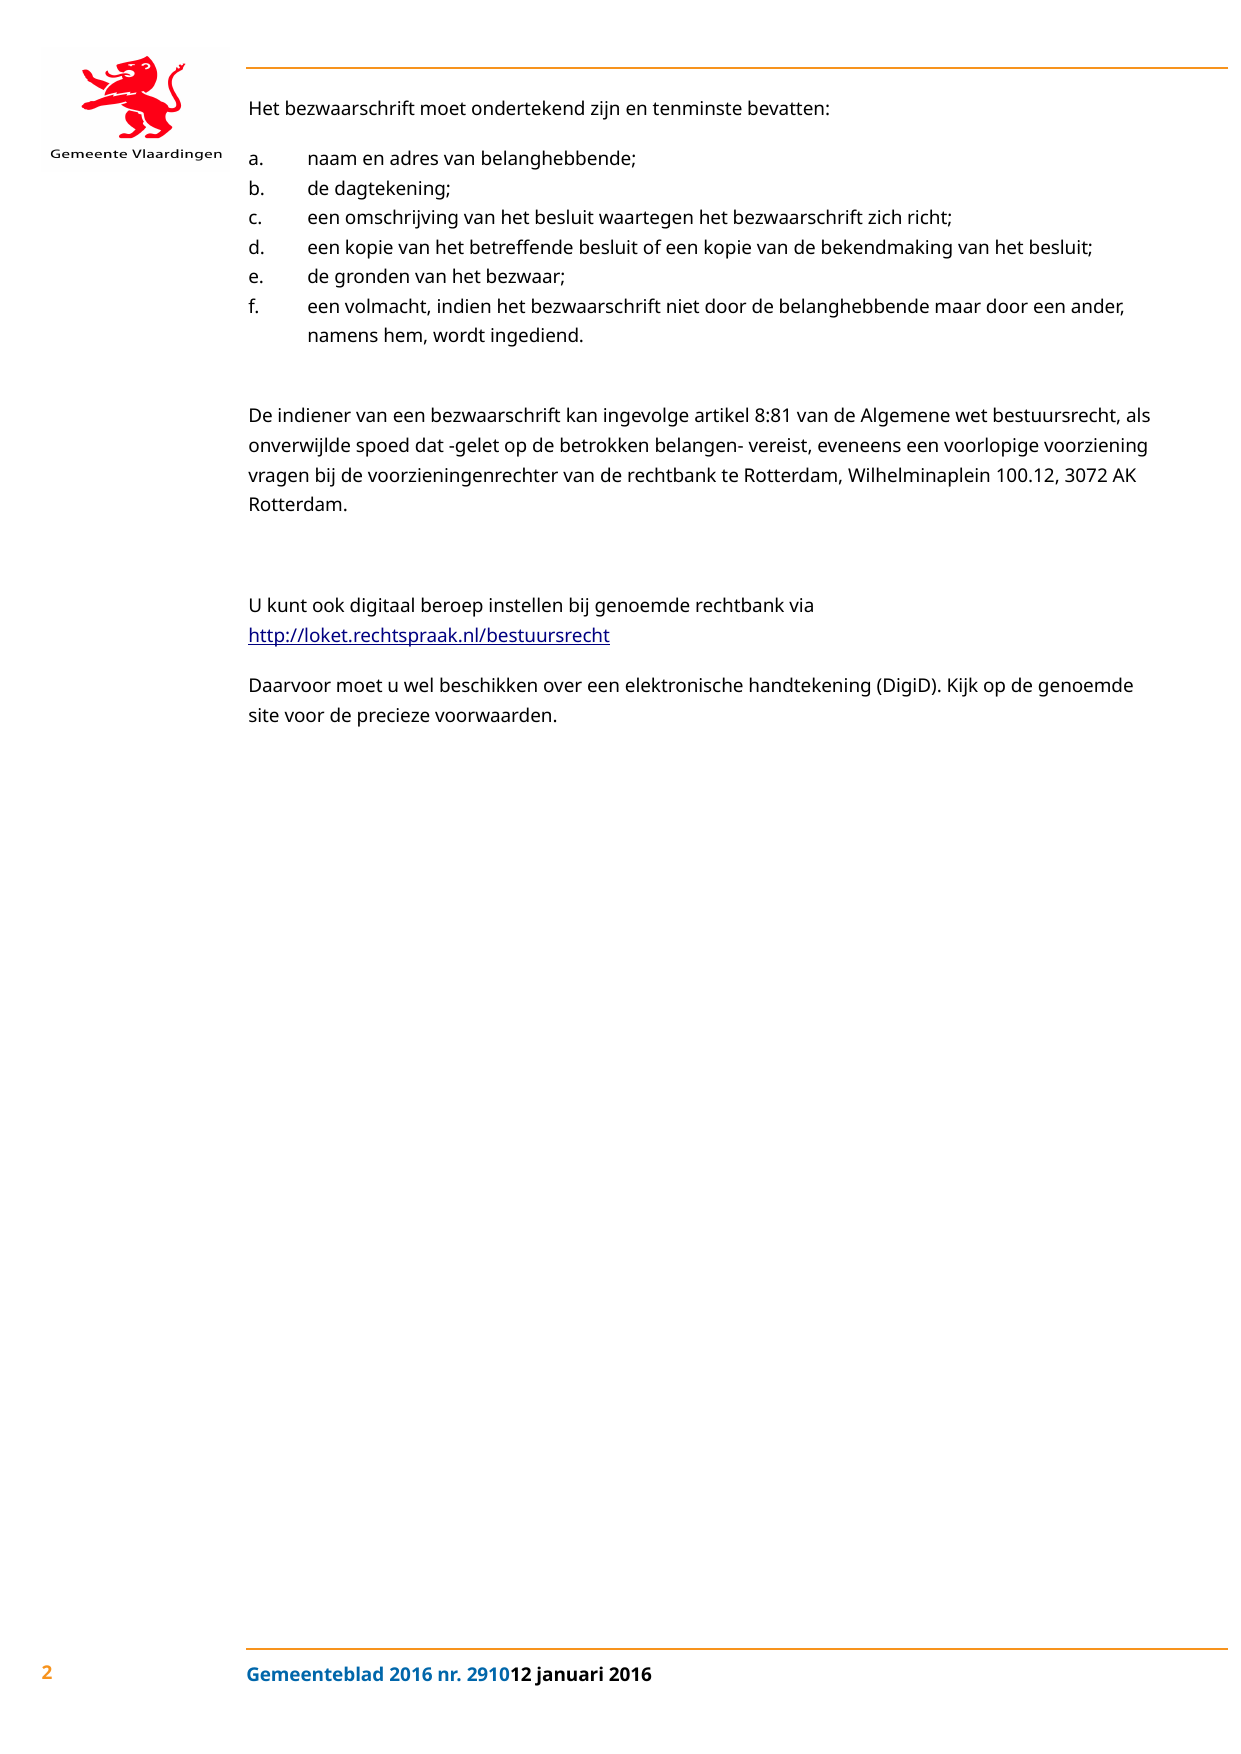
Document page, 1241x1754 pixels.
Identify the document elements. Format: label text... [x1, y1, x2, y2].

picture [41, 47, 231, 172]
list een omschrijving van het besluit waartegen het bezwaarschrift zich richt; [248, 204, 1152, 230]
text U kunt ook digitaal beroep instellen bij genoemde rechtbank via http://loket.rechtspraak.nl/bestuursrecht [248, 592, 1152, 648]
list naam en adres van belanghebbende; [248, 145, 1152, 171]
list een kopie van het betreffende besluit of een kopie van de bekendmaking van het besluit; [248, 234, 1152, 260]
text De indiener van een bezwaarschrift kan ingevolge artikel 8:81 van de Algemene wet bestuursrecht, als onverwijlde spoed dat -gelet op de betrokken belangen- vereist, eveneens een voorlopige voorziening vragen bij de voorzieningenrechter van de rechtbank te Rotterdam, Wilhelminaplein 100.12, 3072 AK Rotterdam. [248, 403, 1152, 517]
list een volmacht, indien het bezwaarschrift niet door de belanghebbende maar door een ander, namens hem, wordt ingediend. [248, 293, 1152, 348]
text Het bezwaarschrift moet ondertekend zijn en tenminste bevatten: [248, 95, 1152, 121]
list de dagtekening; [248, 175, 1152, 201]
text Daarvoor moet u wel beschikken over een elektronische handtekening (DigiD). Kijk op de genoemde site voor de precieze voorwaarden. [248, 672, 1152, 728]
list de gronden van het bezwaar; [248, 263, 1152, 289]
